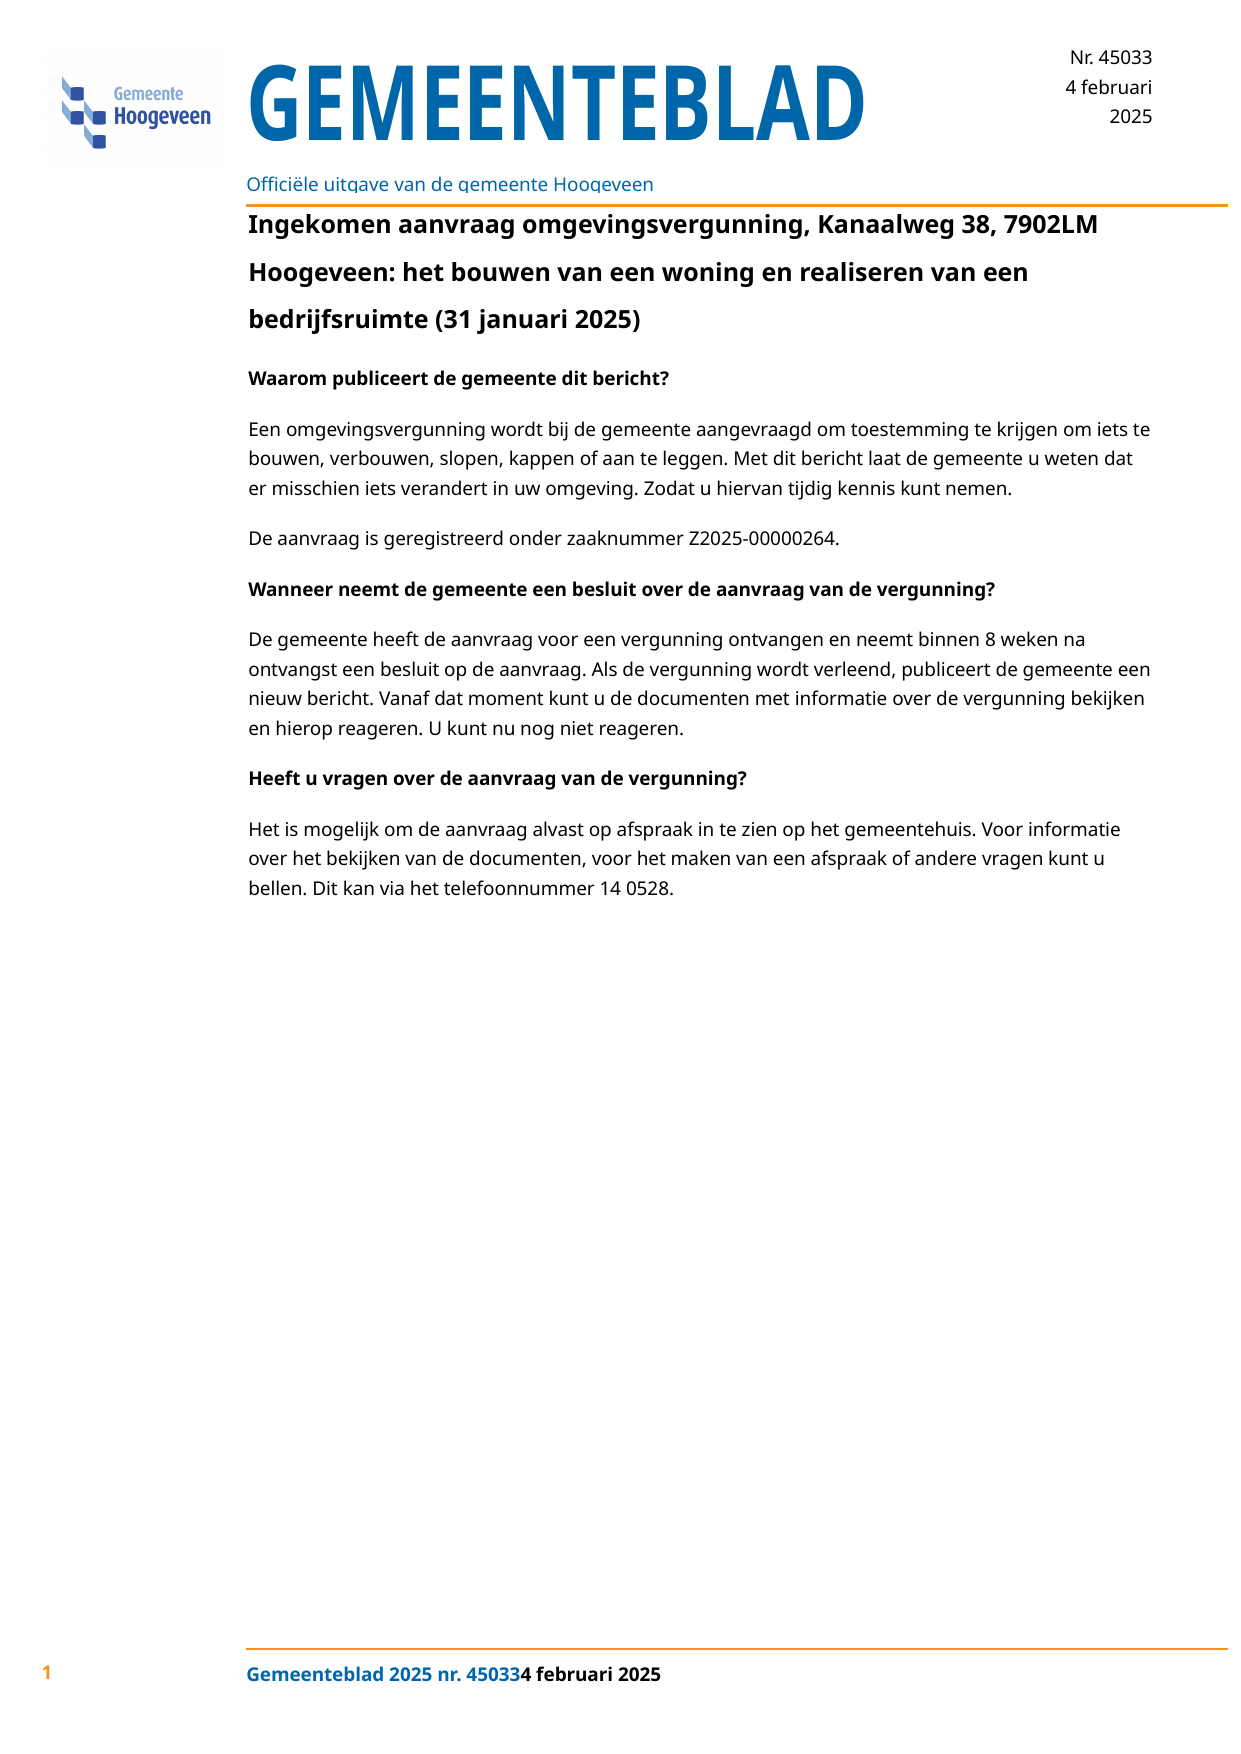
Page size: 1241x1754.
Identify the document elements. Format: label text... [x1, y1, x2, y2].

text Het is mogelijk om de aanvraag alvast op afspraak in te zien op het gemeentehuis. Voor informatie over het bekijken van de documenten, voor het maken van een afspraak of andere vragen kunt u bellen. Dit kan via het telefoonnummer 14 0528. [248, 816, 1152, 901]
text Waarom publiceert de gemeente dit bericht? [248, 366, 1152, 391]
text De gemeente heeft de aanvraag voor een vergunning ontvangen en neemt binnen 8 weken na ontvangst een besluit op de aanvraag. Als de vergunning wordt verleend, publiceert de gemeente een nieuw bericht. Vanaf dat moment kunt u de documenten met informatie over de vergunning bekijken en hierop reageren. U kunt nu nog niet reageren. [248, 626, 1152, 741]
text Ingekomen aanvraag omgevingsvergunning, Kanaalweg 38, 7902LM Hoogeveen: het bouwen van een woning en realiseren van een bedrijfsruimte (31 januari 2025) [248, 207, 1152, 336]
text De aanvraag is geregistreerd onder zaaknummer Z2025-00000264. [248, 526, 1152, 551]
text Wanneer neemt de gemeente een besluit over de aanvraag van de vergunning? [248, 576, 1152, 602]
text Heeft u vragen over de aanvraag van de vergunning? [248, 766, 1152, 791]
text Een omgevingsvergunning wordt bij de gemeente aangevraagd om toestemming te krijgen om iets te bouwen, verbouwen, slopen, kappen of aan te leggen. Met dit bericht laat de gemeente u weten dat er misschien iets verandert in uw omgeving. Zodat u hiervan tijdig kennis kunt nemen. [248, 416, 1152, 501]
picture [41, 47, 231, 172]
